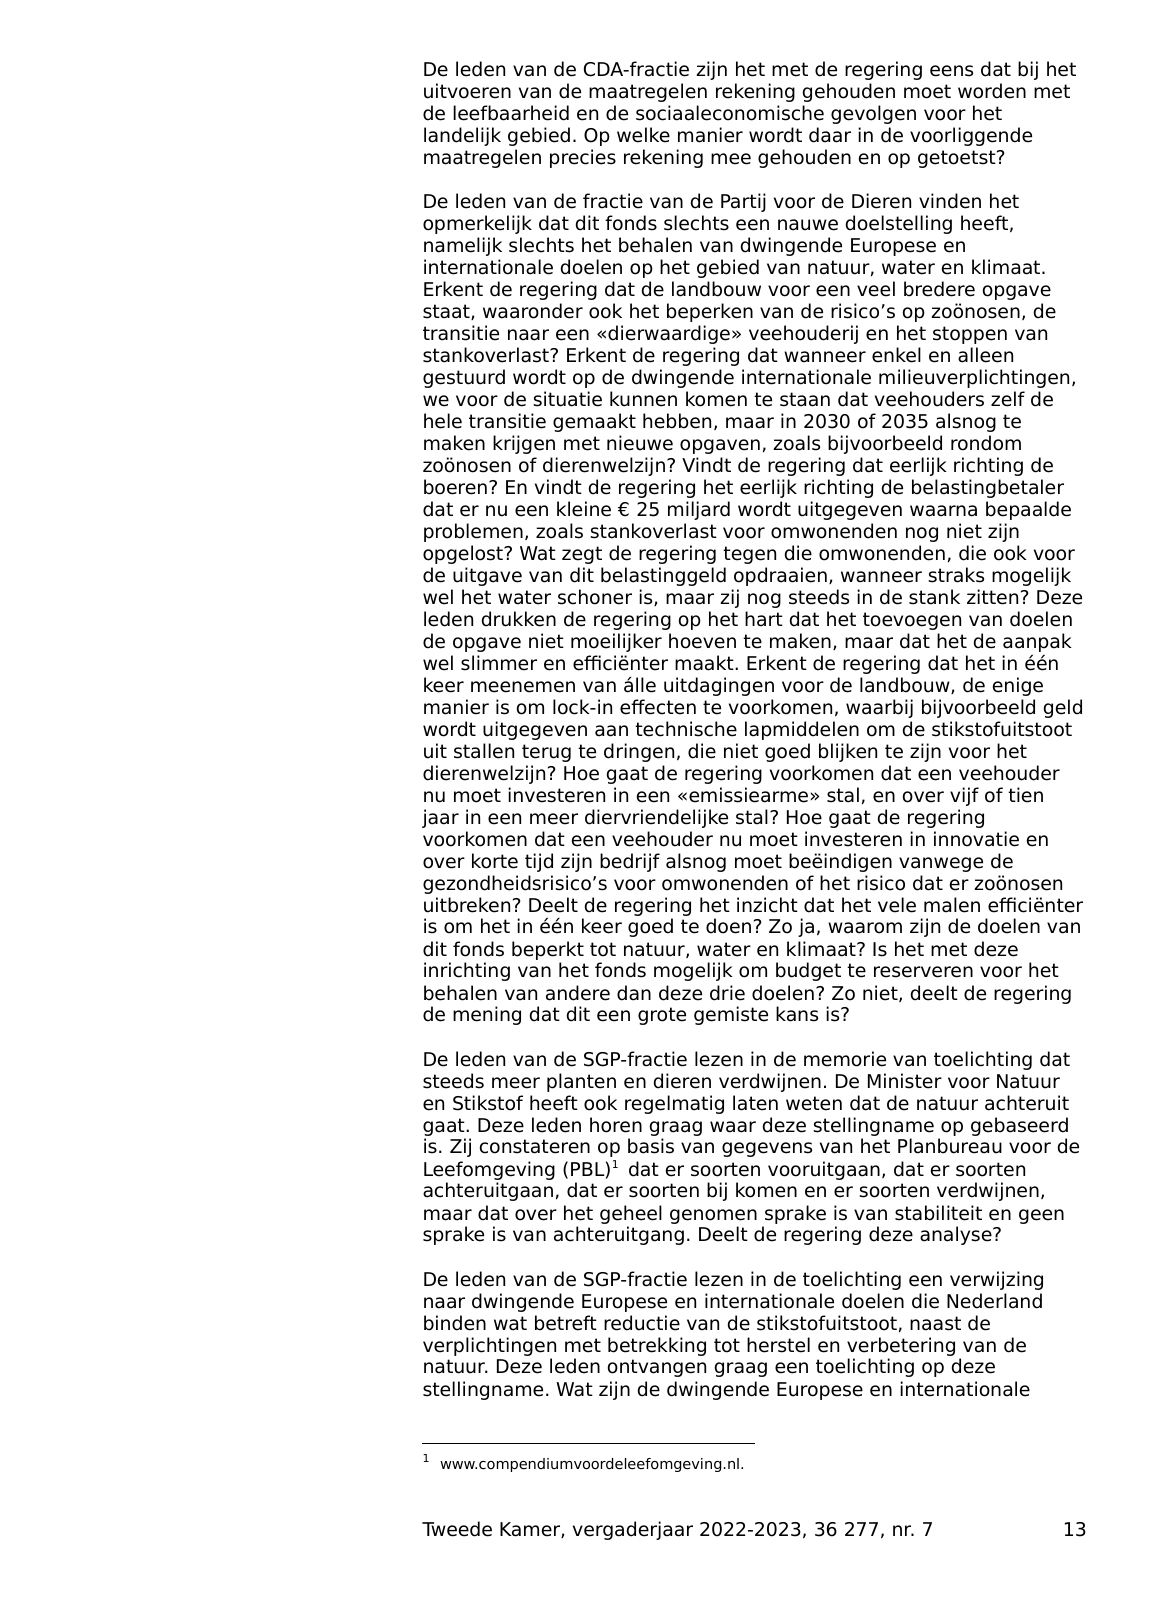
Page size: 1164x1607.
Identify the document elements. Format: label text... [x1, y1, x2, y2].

text www.compendiumvoordeleefomgeving.nl. [422, 1452, 1087, 1474]
text De leden van de fractie van de Partij voor de Dieren vinden het opmerkelijk dat dit fonds slechts een nauwe doelstelling heeft, namelijk slechts het behalen van dwingende Europese en internationale doelen op het gebied van natuur, water en klimaat. Erkent de regering dat de landbouw voor een veel bredere opgave staat, waaronder ook het beperken van de risico’s op zoönosen, de transitie naar een «dierwaardige» veehouderij en het stoppen van stankoverlast? Erkent de regering dat wanneer enkel en alleen gestuurd wordt op de dwingende internationale milieuverplichtingen, we voor de situatie kunnen komen te staan dat veehouders zelf de hele transitie gemaakt hebben, maar in 2030 of 2035 alsnog te maken krijgen met nieuwe opgaven, zoals bijvoorbeeld rondom zoönosen of dierenwelzijn? Vindt de regering dat eerlijk richting de boeren? En vindt de regering het eerlijk richting de belastingbetaler dat er nu een kleine € 25 miljard wordt uitgegeven waarna bepaalde problemen, zoals stankoverlast voor omwonenden nog niet zijn opgelost? Wat zegt de regering tegen die omwonenden, die ook voor de uitgave van dit belastinggeld opdraaien, wanneer straks mogelijk wel het water schoner is, maar zij nog steeds in de stank zitten? Deze leden drukken de regering op het hart dat het toevoegen van doelen de opgave niet moeilijker hoeven te maken, maar dat het de aanpak wel slimmer en efficiënter maakt. Erkent de regering dat het in één keer meenemen van álle uitdagingen voor de landbouw, de enige manier is om lock-in effecten te voorkomen, waarbij bijvoorbeeld geld wordt uitgegeven aan technische lapmiddelen om de stikstofuitstoot uit stallen terug te dringen, die niet goed blijken te zijn voor het dierenwelzijn? Hoe gaat de regering voorkomen dat een veehouder nu moet investeren in een «emissiearme» stal, en over vijf of tien jaar in een meer diervriendelijke stal? Hoe gaat de regering voorkomen dat een veehouder nu moet investeren in innovatie en over korte tijd zijn bedrijf alsnog moet beëindigen vanwege de gezondheidsrisico’s voor omwonenden of het risico dat er zoönosen uitbreken? Deelt de regering het inzicht dat het vele malen efficiënter is om het in één keer goed te doen? Zo ja, waarom zijn de doelen van dit fonds beperkt tot natuur, water en klimaat? Is het met deze inrichting van het fonds mogelijk om budget te reserveren voor het behalen van andere dan deze drie doelen? Zo niet, deelt de regering de mening dat dit een grote gemiste kans is? [422, 191, 1087, 1026]
text De leden van de SGP-fractie lezen in de toelichting een verwijzing naar dwingende Europese en internationale doelen die Nederland binden wat betreft reductie van de stikstofuitstoot, naast de verplichtingen met betrekking tot herstel en verbetering van de natuur. Deze leden ontvangen graag een toelichting op deze stellingname. Wat zijn de dwingende Europese en internationale [422, 1268, 1087, 1400]
text De leden van de CDA-fractie zijn het met de regering eens dat bij het uitvoeren van de maatregelen rekening gehouden moet worden met de leefbaarheid en de sociaaleconomische gevolgen voor het landelijk gebied. Op welke manier wordt daar in de voorliggende maatregelen precies rekening mee gehouden en op getoetst? [422, 59, 1087, 169]
text De leden van de SGP-fractie lezen in de memorie van toelichting dat steeds meer planten en dieren verdwijnen. De Minister voor Natuur en Stikstof heeft ook regelmatig laten weten dat de natuur achteruit gaat. Deze leden horen graag waar deze stellingname op gebaseerd is. Zij constateren op basis van gegevens van het Planbureau voor de Leefomgeving (PBL) dat er soorten vooruitgaan, dat er soorten achteruitgaan, dat er soorten bij komen en er soorten verdwijnen, maar dat over het geheel genomen sprake is van stabiliteit en geen sprake is van achteruitgang. Deelt de regering deze analyse? [422, 1048, 1087, 1246]
